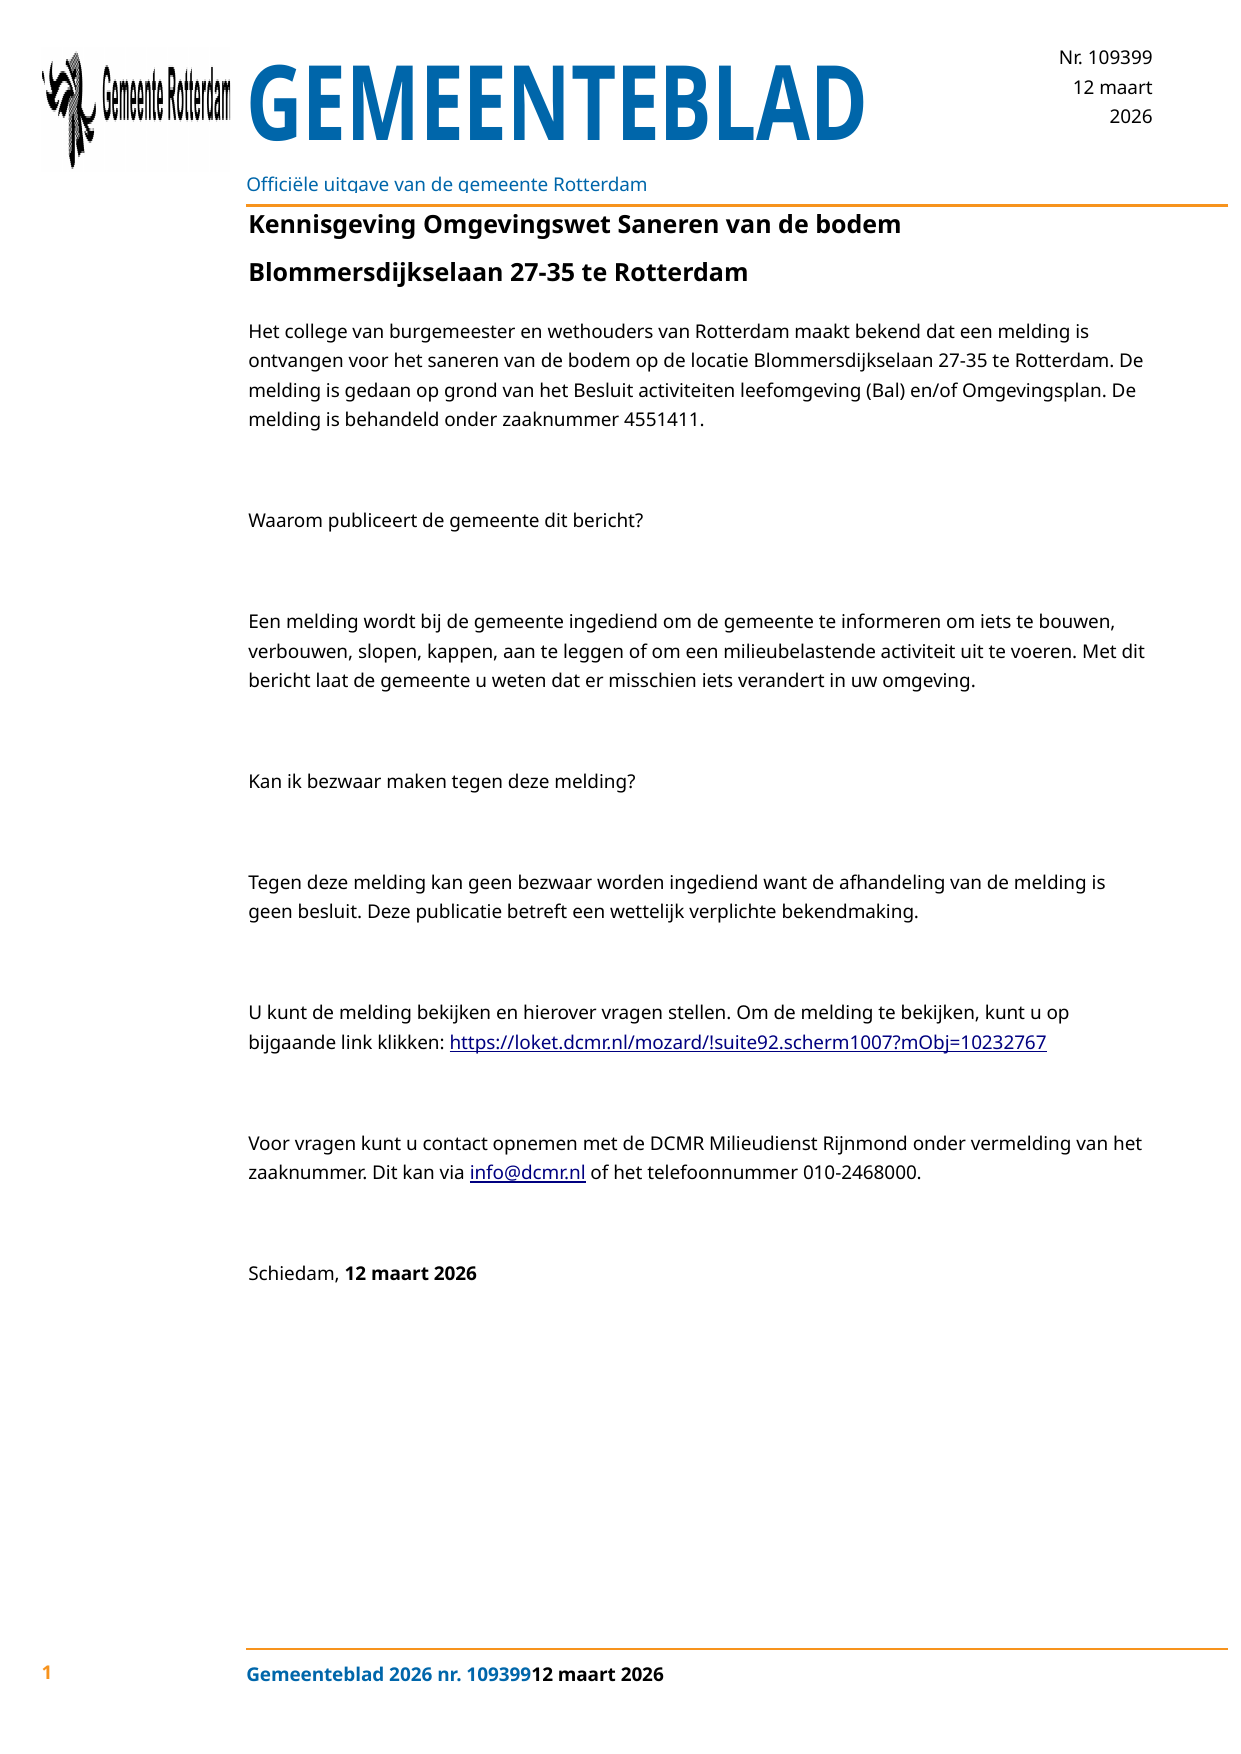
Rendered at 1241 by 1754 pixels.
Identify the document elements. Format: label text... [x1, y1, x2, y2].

text Kennisgeving Omgevingswet Saneren van de bodem Blommersdijkselaan 27-35 te Rotterdam [248, 207, 1152, 288]
text Waarom publiceert de gemeente dit bericht? [248, 507, 1152, 533]
text U kunt de melding bekijken en hierover vragen stellen. Om de melding te bekijken, kunt u op bijgaande link klikken: https://loket.dcmr.nl/mozard/!suite92.scherm1007?mObj=10232767 [248, 999, 1152, 1055]
text Schiedam, 12 maart 2026 [248, 1260, 1152, 1286]
text Het college van burgemeester en wethouders van Rotterdam maakt bekend dat een melding is ontvangen voor het saneren van de bodem op de locatie Blommersdijkselaan 27-35 te Rotterdam. De melding is gedaan op grond van het Besluit activiteiten leefomgeving (Bal) en/of Omgevingsplan. De melding is behandeld onder zaaknummer 4551411. [248, 318, 1152, 432]
text Kan ik bezwaar maken tegen deze melding? [248, 768, 1152, 794]
text Een melding wordt bij de gemeente ingediend om de gemeente te informeren om iets te bouwen, verbouwen, slopen, kappen, aan te leggen of om een milieubelastende activiteit uit te voeren. Met dit bericht laat de gemeente u weten dat er misschien iets verandert in uw omgeving. [248, 608, 1152, 693]
text Tegen deze melding kan geen bezwaar worden ingediend want de afhandeling van de melding is geen besluit. Deze publicatie betreft een wettelijk verplichte bekendmaking. [248, 869, 1152, 924]
text Voor vragen kunt u contact opnemen met de DCMR Milieudienst Rijnmond onder vermelding van het zaaknummer. Dit kan via info@dcmr.nl of het telefoonnummer 010-2468000. [248, 1130, 1152, 1185]
picture [41, 47, 231, 172]
